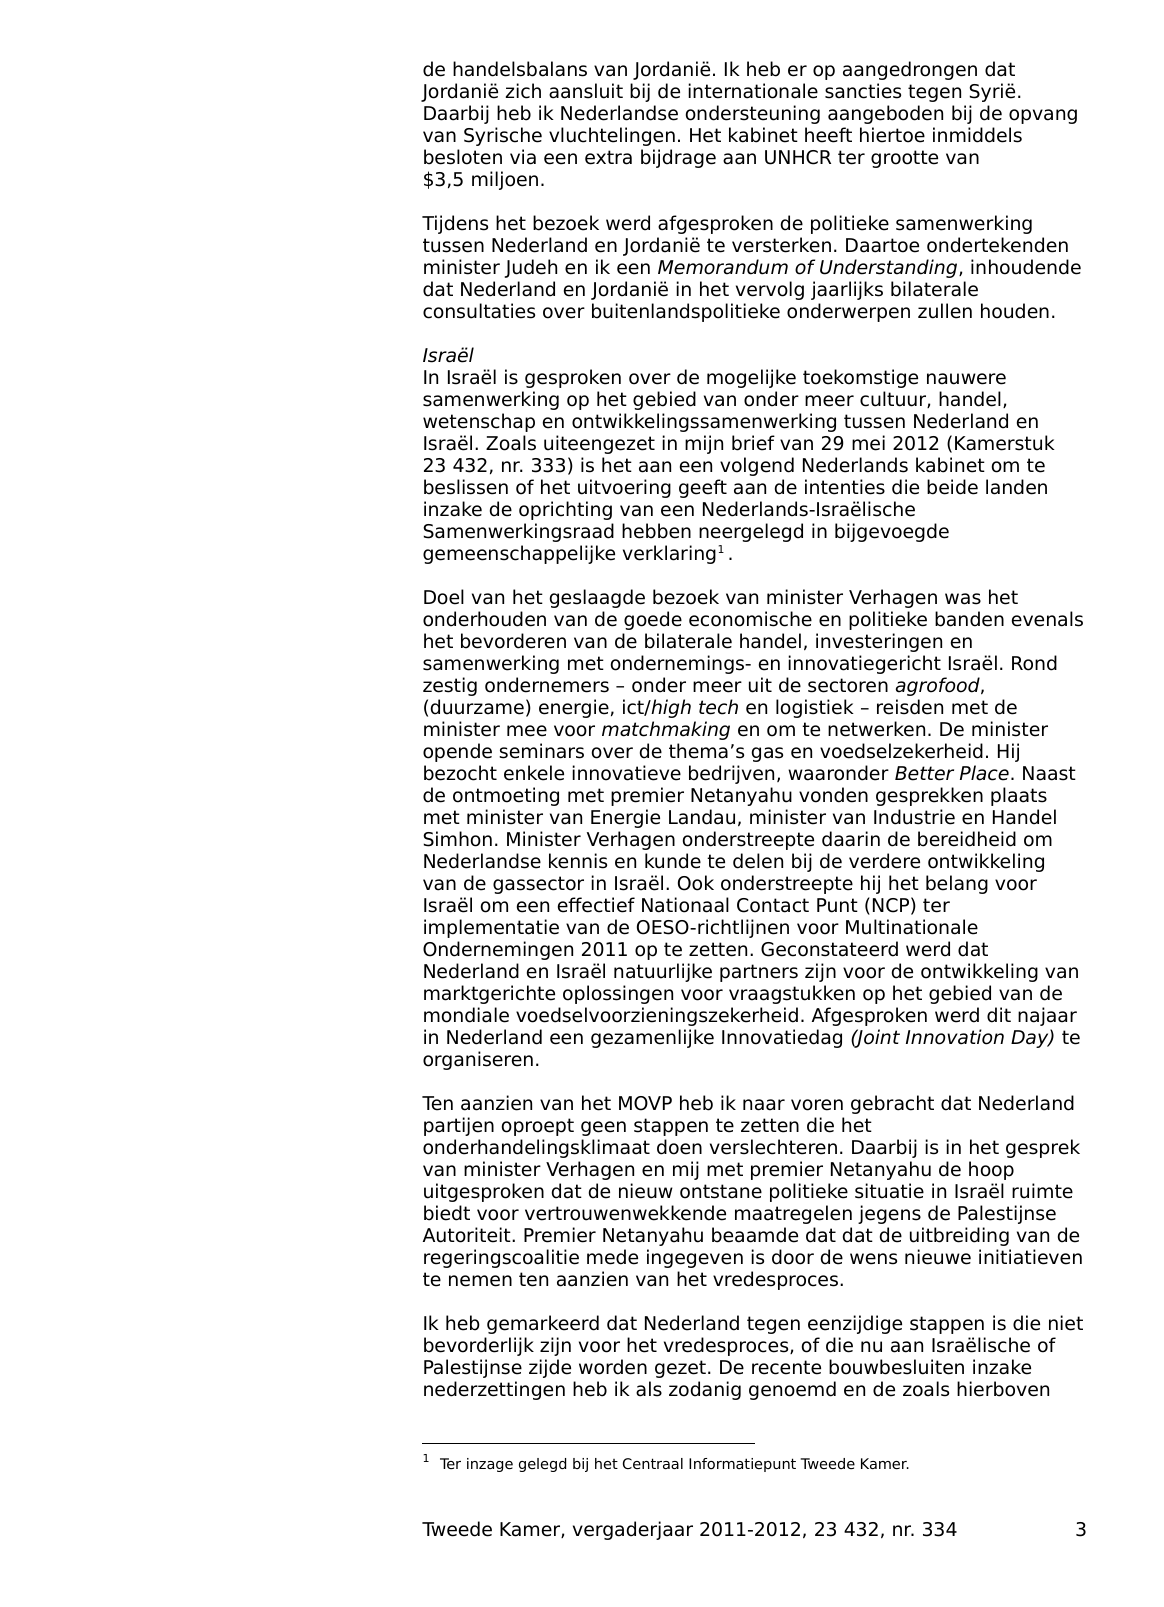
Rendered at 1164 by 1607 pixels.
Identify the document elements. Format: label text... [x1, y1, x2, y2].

text Doel van het geslaagde bezoek van minister Verhagen was het onderhouden van de goede economische en politieke banden evenals het bevorderen van de bilaterale handel, investeringen en samenwerking met ondernemings- en innovatiegericht Israël. Rond zestig ondernemers – onder meer uit de sectoren agrofood, (duurzame) energie, ict/high tech en logistiek – reisden met de minister mee voor matchmaking en om te netwerken. De minister opende seminars over de thema’s gas en voedselzekerheid. Hij bezocht enkele innovatieve bedrijven, waaronder Better Place. Naast de ontmoeting met premier Netanyahu vonden gesprekken plaats met minister van Energie Landau, minister van Industrie en Handel Simhon. Minister Verhagen onderstreepte daarin de bereidheid om Nederlandse kennis en kunde te delen bij de verdere ontwikkeling van de gassector in Israël. Ook onderstreepte hij het belang voor Israël om een effectief Nationaal Contact Punt (NCP) ter implementatie van de OESO-richtlijnen voor Multinationale Ondernemingen 2011 op te zetten. Geconstateerd werd dat Nederland en Israël natuurlijke partners zijn voor de ontwikkeling van marktgerichte oplossingen voor vraagstukken op het gebied van de mondiale voedselvoorzieningszekerheid. Afgesproken werd dit najaar in Nederland een gezamenlijke Innovatiedag (Joint Innovation Day) te organiseren. [422, 587, 1087, 1071]
text Tijdens het bezoek werd afgesproken de politieke samenwerking tussen Nederland en Jordanië te versterken. Daartoe ondertekenden minister Judeh en ik een Memorandum of Understanding, inhoudende dat Nederland en Jordanië in het vervolg jaarlijks bilaterale consultaties over buitenlandspolitieke onderwerpen zullen houden. [422, 213, 1087, 323]
text Ik heb gemarkeerd dat Nederland tegen eenzijdige stappen is die niet bevorderlijk zijn voor het vredesproces, of die nu aan Israëlische of Palestijnse zijde worden gezet. De recente bouwbesluiten inzake nederzettingen heb ik als zodanig genoemd en de zoals hierboven [422, 1313, 1087, 1401]
text Ten aanzien van het MOVP heb ik naar voren gebracht dat Nederland partijen oproept geen stappen te zetten die het onderhandelingsklimaat doen verslechteren. Daarbij is in het gesprek van minister Verhagen en mij met premier Netanyahu de hoop uitgesproken dat de nieuw ontstane politieke situatie in Israël ruimte biedt voor vertrouwenwekkende maatregelen jegens de Palestijnse Autoriteit. Premier Netanyahu beaamde dat dat de uitbreiding van de regeringscoalitie mede ingegeven is door de wens nieuwe initiatieven te nemen ten aanzien van het vredesproces. [422, 1093, 1087, 1291]
text de handelsbalans van Jordanië. Ik heb er op aangedrongen dat Jordanië zich aansluit bij de internationale sancties tegen Syrië. Daarbij heb ik Nederlandse ondersteuning aangeboden bij de opvang van Syrische vluchtelingen. Het kabinet heeft hiertoe inmiddels besloten via een extra bijdrage aan UNHCR ter grootte van $3,5 miljoen. [422, 59, 1087, 191]
text Ter inzage gelegd bij het Centraal Informatiepunt Tweede Kamer. [422, 1452, 1087, 1474]
text In Israël is gesproken over de mogelijke toekomstige nauwere samenwerking op het gebied van onder meer cultuur, handel, wetenschap en ontwikkelingssamenwerking tussen Nederland en Israël. Zoals uiteengezet in mijn brief van 29 mei 2012 (Kamerstuk 23 432, nr. 333) is het aan een volgend Nederlands kabinet om te beslissen of het uitvoering geeft aan de intenties die beide landen inzake de oprichting van een Nederlands-Israëlische Samenwerkingsraad hebben neergelegd in bijgevoegde gemeenschappelijke verklaring. [422, 367, 1087, 565]
subtitle Israël [422, 345, 1087, 367]
